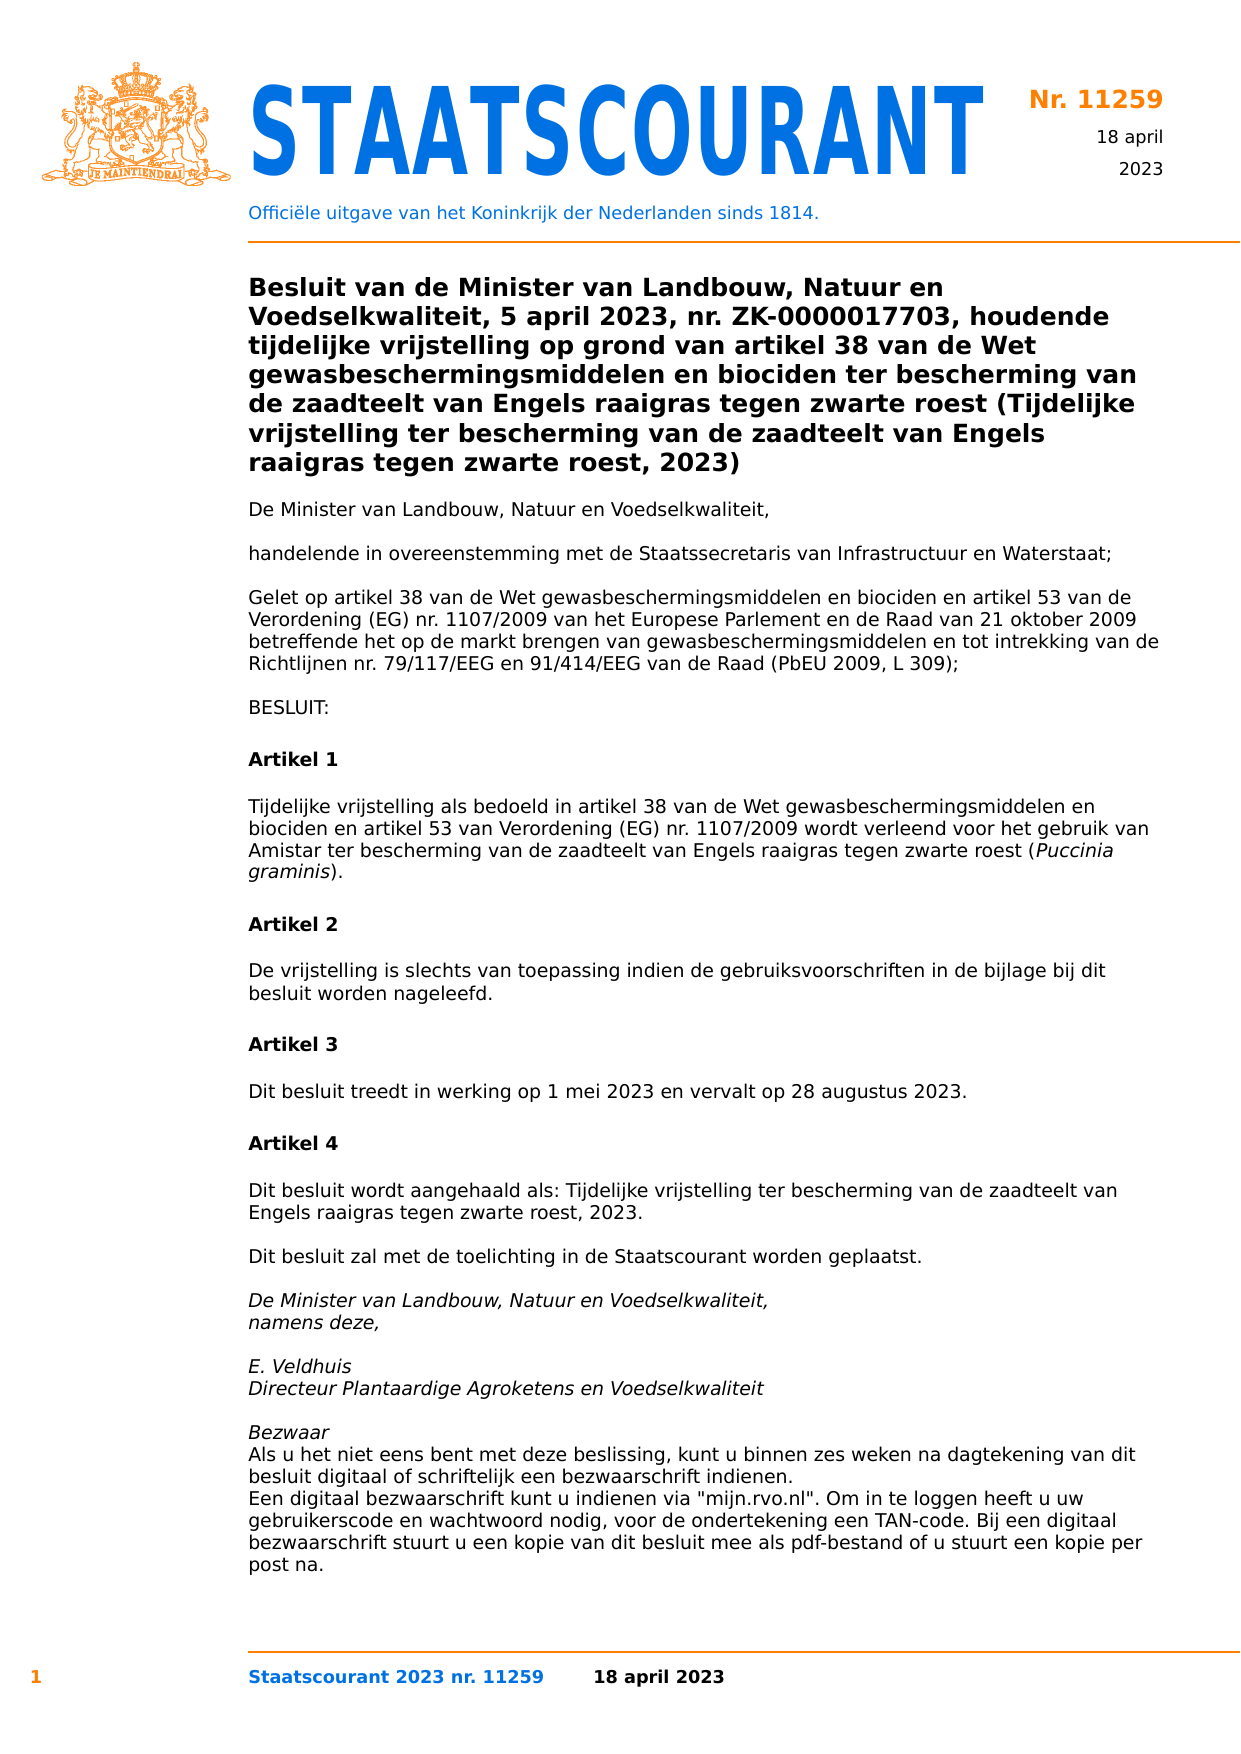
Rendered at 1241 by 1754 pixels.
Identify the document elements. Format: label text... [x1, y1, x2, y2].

table_cell 18 april [998, 121, 1240, 153]
table_header Nr. 11259 [998, 62, 1240, 121]
text Bezwaar [248, 1422, 1163, 1444]
subtitle Artikel 2 [248, 913, 1163, 935]
table_header STAATSCOURANT [248, 62, 998, 203]
text De vrijstelling is slechts van toepassing indien de gebruiksvoorschriften in de bijlage bij dit besluit worden nageleefd. [248, 960, 1163, 1004]
subtitle Artikel 4 [248, 1133, 1163, 1155]
table_cell 2023 [998, 153, 1240, 203]
text De Minister van Landbouw, Natuur en Voedselkwaliteit, namens deze, E. Veldhuis Directeur Plantaardige Agroketens en Voedselkwaliteit [248, 1290, 1163, 1400]
picture [41, 62, 231, 186]
text Als u het niet eens bent met deze beslissing, kunt u binnen zes weken na dagtekening van dit besluit digitaal of schriftelijk een bezwaarschrift indienen. [248, 1444, 1163, 1488]
table_header [25, 62, 248, 241]
text Een digitaal bezwaarschrift kunt u indienen via "mijn.rvo.nl". Om in te loggen heeft u uw gebruikerscode en wachtwoord nodig, voor de ondertekening een TAN-code. Bij een digitaal bezwaarschrift stuurt u een kopie van dit besluit mee als pdf-bestand of u stuurt een kopie per post na. [248, 1488, 1163, 1576]
text Dit besluit treedt in werking op 1 mei 2023 en vervalt op 28 augustus 2023. [248, 1081, 1163, 1103]
text Dit besluit wordt aangehaald als: Tijdelijke vrijstelling ter bescherming van de zaadteelt van Engels raaigras tegen zwarte roest, 2023. [248, 1180, 1163, 1224]
subtitle Besluit van de Minister van Landbouw, Natuur en Voedselkwaliteit, 5 april 2023, nr. ZK-0000017703, houdende tijdelijke vrijstelling op grond van artikel 38 van de Wet gewasbeschermingsmiddelen en biociden ter bescherming van de zaadteelt van Engels raaigras tegen zwarte roest (Tijdelijke vrijstelling ter bescherming van de zaadteelt van Engels raaigras tegen zwarte roest, 2023) [248, 273, 1163, 477]
text Tijdelijke vrijstelling als bedoeld in artikel 38 van de Wet gewasbeschermingsmiddelen en biociden en artikel 53 van Verordening (EG) nr. 1107/2009 wordt verleend voor het gebruik van Amistar ter bescherming van de zaadteelt van Engels raaigras tegen zwarte roest (Puccinia graminis). [248, 796, 1163, 883]
table_cell Officiële uitgave van het Koninkrijk der Nederlanden sinds 1814. [248, 203, 1240, 241]
text Gelet op artikel 38 van de Wet gewasbeschermingsmiddelen en biociden en artikel 53 van de Verordening (EG) nr. 1107/2009 van het Europese Parlement en de Raad van 21 oktober 2009 betreffende het op de markt brengen van gewasbeschermingsmiddelen en tot intrekking van de Richtlijnen nr. 79/117/EEG en 91/414/EEG van de Raad (PbEU 2009, L 309); [248, 587, 1163, 675]
subtitle Artikel 3 [248, 1034, 1163, 1056]
subtitle Artikel 1 [248, 748, 1163, 771]
text De Minister van Landbouw, Natuur en Voedselkwaliteit, [248, 499, 1163, 521]
text Dit besluit zal met de toelichting in de Staatscourant worden geplaatst. [248, 1246, 1163, 1268]
text handelende in overeenstemming met de Staatssecretaris van Infrastructuur en Waterstaat; [248, 543, 1163, 565]
text BESLUIT: [248, 697, 1163, 718]
